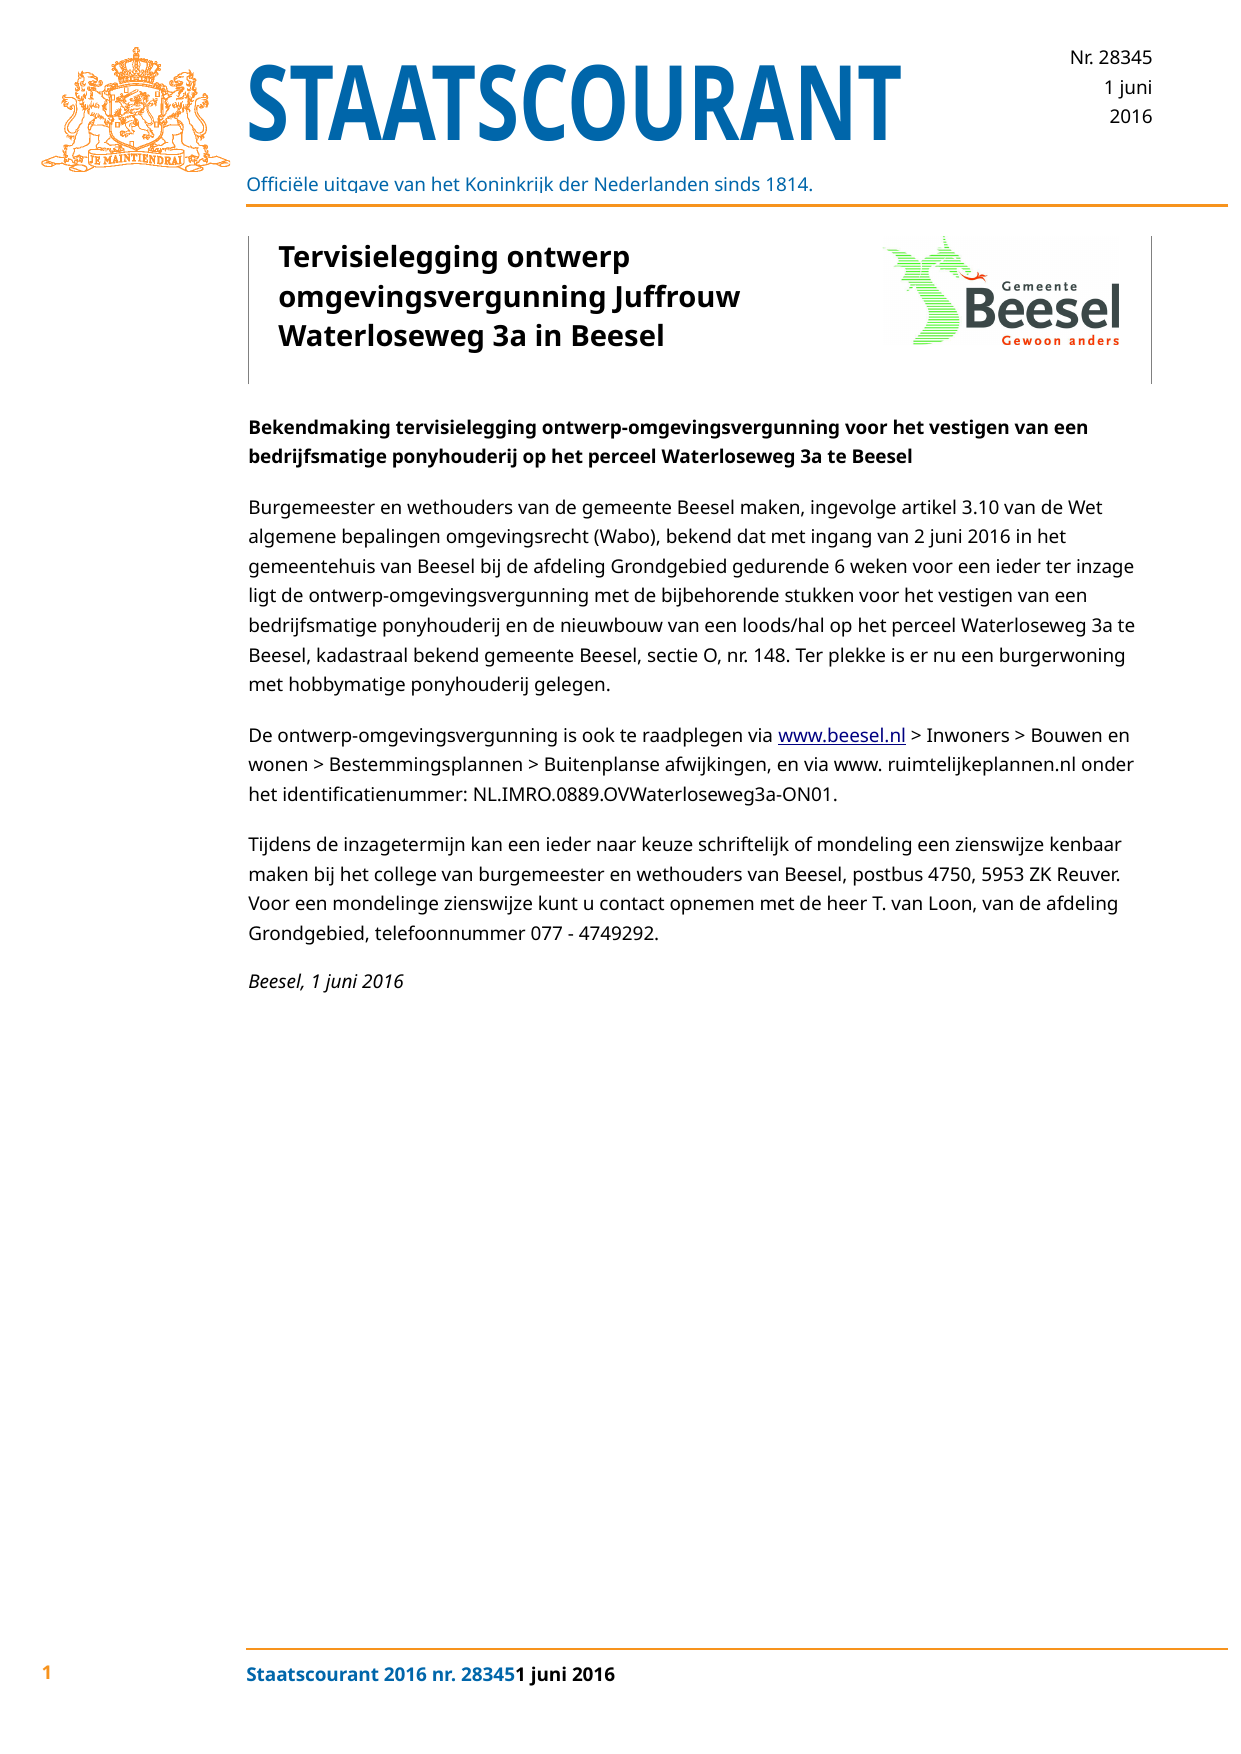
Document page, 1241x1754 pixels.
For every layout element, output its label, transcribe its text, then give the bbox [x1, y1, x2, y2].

text Burgemeester en wethouders van de gemeente Beesel maken, ingevolge artikel 3.10 van de Wet algemene bepalingen omgevingsrecht (Wabo), bekend dat met ingang van 2 juni 2016 in het gemeentehuis van Beesel bij de afdeling Grondgebied gedurende 6 weken voor een ieder ter inzage ligt de ontwerp-omgevingsvergunning met de bijbehorende stukken voor het vestigen van een bedrijfsmatige ponyhouderij en de nieuwbouw van een loods/hal op het perceel Waterloseweg 3a te Beesel, kadastraal bekend gemeente Beesel, sectie O, nr. 148. Ter plekke is er nu een burgerwoning met hobbymatige ponyhouderij gelegen. [248, 494, 1152, 697]
table_header Tervisielegging ontwerp omgevingsvergunning Juffrouw Waterloseweg 3a in Beesel [249, 236, 850, 384]
text Tijdens de inzagetermijn kan een ieder naar keuze schriftelijk of mondeling een zienswijze kenbaar maken bij het college van burgemeester en wethouders van Beesel, postbus 4750, 5953 ZK Reuver. Voor een mondelinge zienswijze kunt u contact opnemen met de heer T. van Loon, van de afdeling Grondgebied, telefoonnummer 077 - 4749292. [248, 831, 1152, 946]
text Beesel, 1 juni 2016 [248, 968, 1152, 994]
text Bekendmaking tervisielegging ontwerp-omgevingsvergunning voor het vestigen van een bedrijfsmatige ponyhouderij op het perceel Waterloseweg 3a te Beesel [248, 414, 1152, 469]
text De ontwerp-omgevingsvergunning is ook te raadplegen via www.beesel.nl > Inwoners > Bouwen en wonen > Bestemmingsplannen > Buitenplanse afwijkingen, en via www. ruimtelijkeplannen.nl onder het identificatienummer: NL.IMRO.0889.OVWaterloseweg3a-ON01. [248, 722, 1152, 807]
table_header [850, 236, 1151, 384]
picture [882, 236, 1119, 345]
picture [41, 47, 231, 172]
